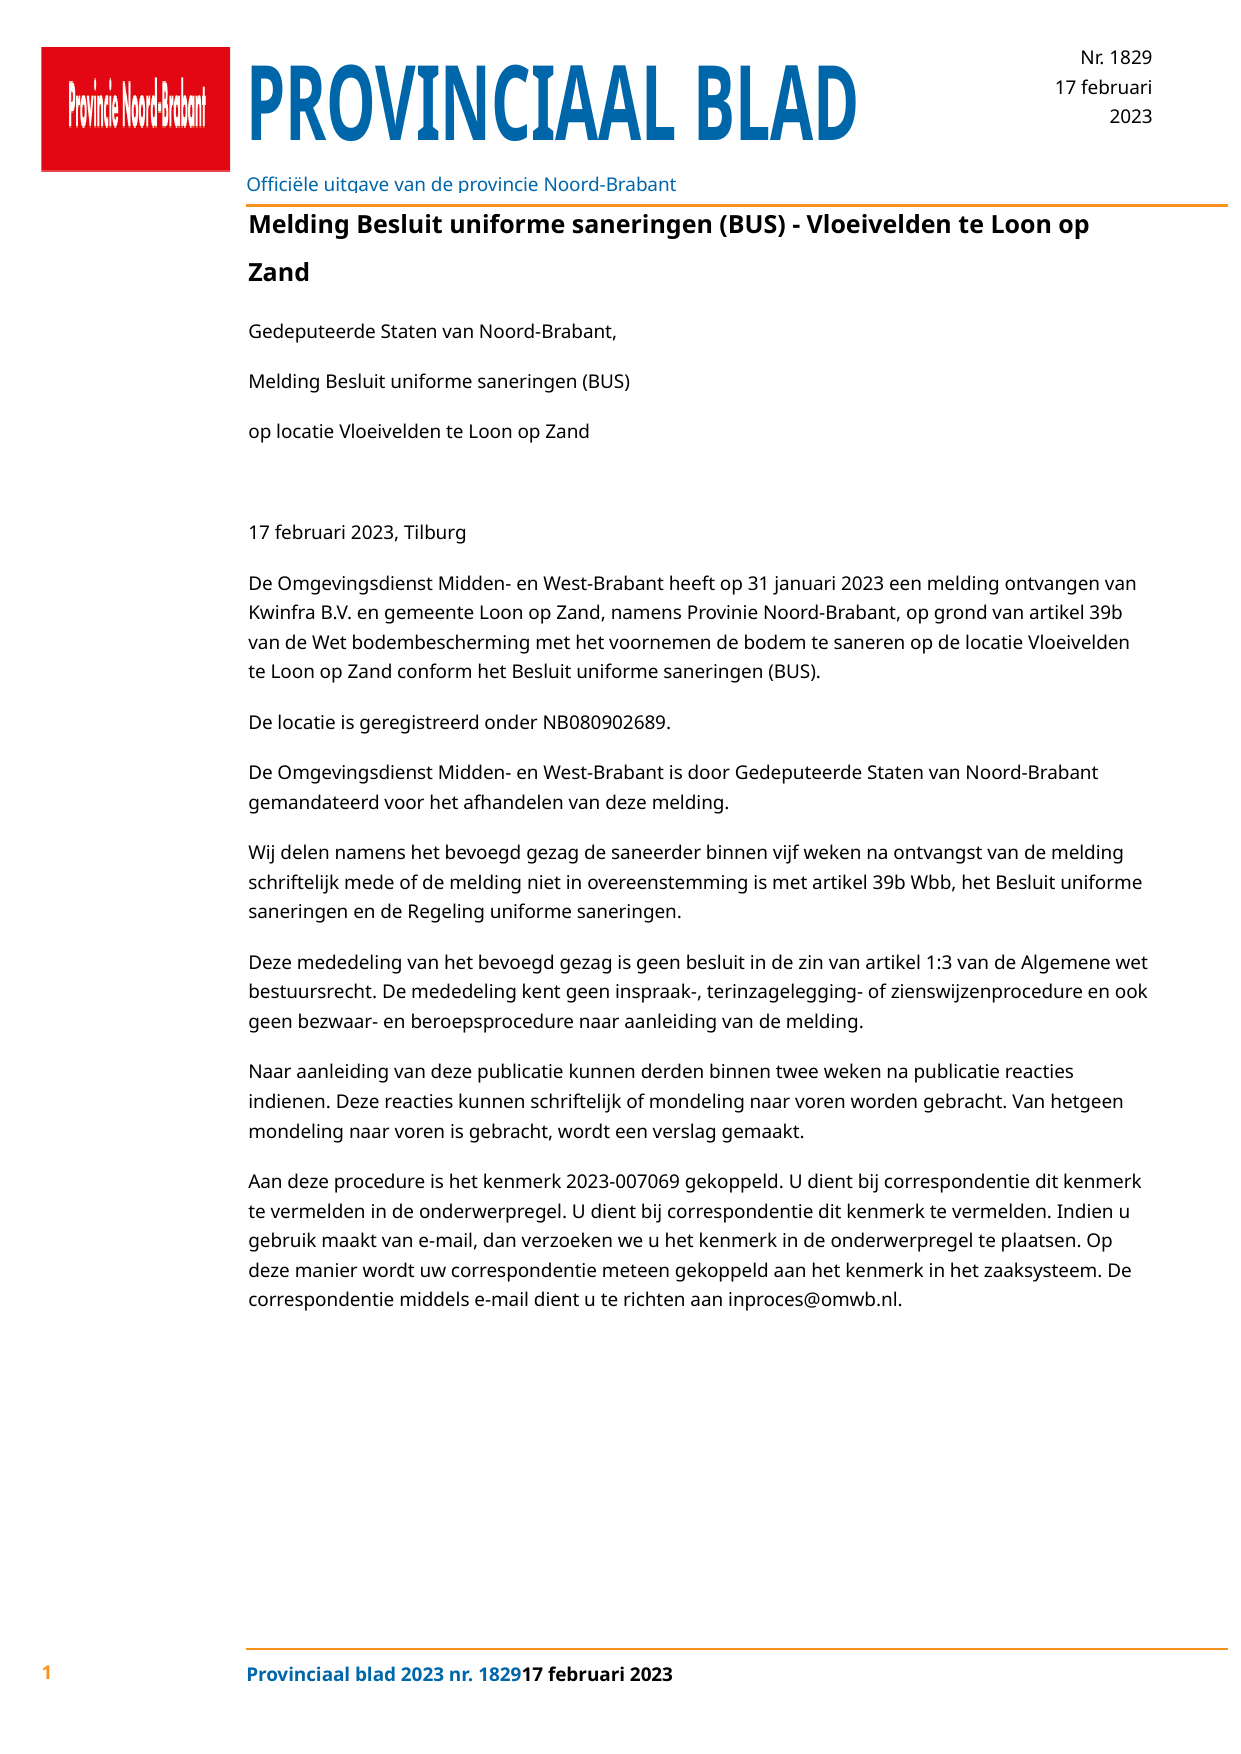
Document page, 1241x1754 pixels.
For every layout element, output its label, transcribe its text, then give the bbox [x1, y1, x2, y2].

text op locatie Vloeivelden te Loon op Zand [248, 419, 1152, 444]
text Wij delen namens het bevoegd gezag de saneerder binnen vijf weken na ontvangst van de melding schriftelijk mede of de melding niet in overeenstemming is met artikel 39b Wbb, het Besluit uniforme saneringen en de Regeling uniforme saneringen. [248, 839, 1152, 924]
text 17 februari 2023, Tilburg [248, 519, 1152, 545]
text De Omgevingsdienst Midden- en West-Brabant is door Gedeputeerde Staten van Noord-Brabant gemandateerd voor het afhandelen van deze melding. [248, 759, 1152, 815]
text Gedeputeerde Staten van Noord-Brabant, [248, 318, 1152, 344]
text Naar aanleiding van deze publicatie kunnen derden binnen twee weken na publicatie reacties indienen. Deze reacties kunnen schriftelijk of mondeling naar voren worden gebracht. Van hetgeen mondeling naar voren is gebracht, wordt een verslag gemaakt. [248, 1059, 1152, 1144]
text De Omgevingsdienst Midden- en West-Brabant heeft op 31 januari 2023 een melding ontvangen van Kwinfra B.V. en gemeente Loon op Zand, namens Provinie Noord-Brabant, op grond van artikel 39b van de Wet bodembescherming met het voornemen de bodem te saneren op de locatie Vloeivelden te Loon op Zand conform het Besluit uniforme saneringen (BUS). [248, 570, 1152, 684]
text Melding Besluit uniforme saneringen (BUS) - Vloeivelden te Loon op Zand [248, 207, 1152, 288]
text Deze mededeling van het bevoegd gezag is geen besluit in de zin van artikel 1:3 van de Algemene wet bestuursrecht. De mededeling kent geen inspraak-, terinzagelegging- of zienswijzenprocedure en ook geen bezwaar- en beroepsprocedure naar aanleiding van de melding. [248, 949, 1152, 1034]
text De locatie is geregistreerd onder NB080902689. [248, 709, 1152, 735]
text Aan deze procedure is het kenmerk 2023-007069 gekoppeld. U dient bij correspondentie dit kenmerk te vermelden in de onderwerpregel. U dient bij correspondentie dit kenmerk te vermelden. Indien u gebruik maakt van e-mail, dan verzoeken we u het kenmerk in de onderwerpregel te plaatsen. Op deze manier wordt uw correspondentie meteen gekoppeld aan het kenmerk in het zaaksysteem. De correspondentie middels e-mail dient u te richten aan inproces@omwb.nl. [248, 1168, 1152, 1312]
text Melding Besluit uniforme saneringen (BUS) [248, 368, 1152, 394]
picture [41, 47, 231, 172]
